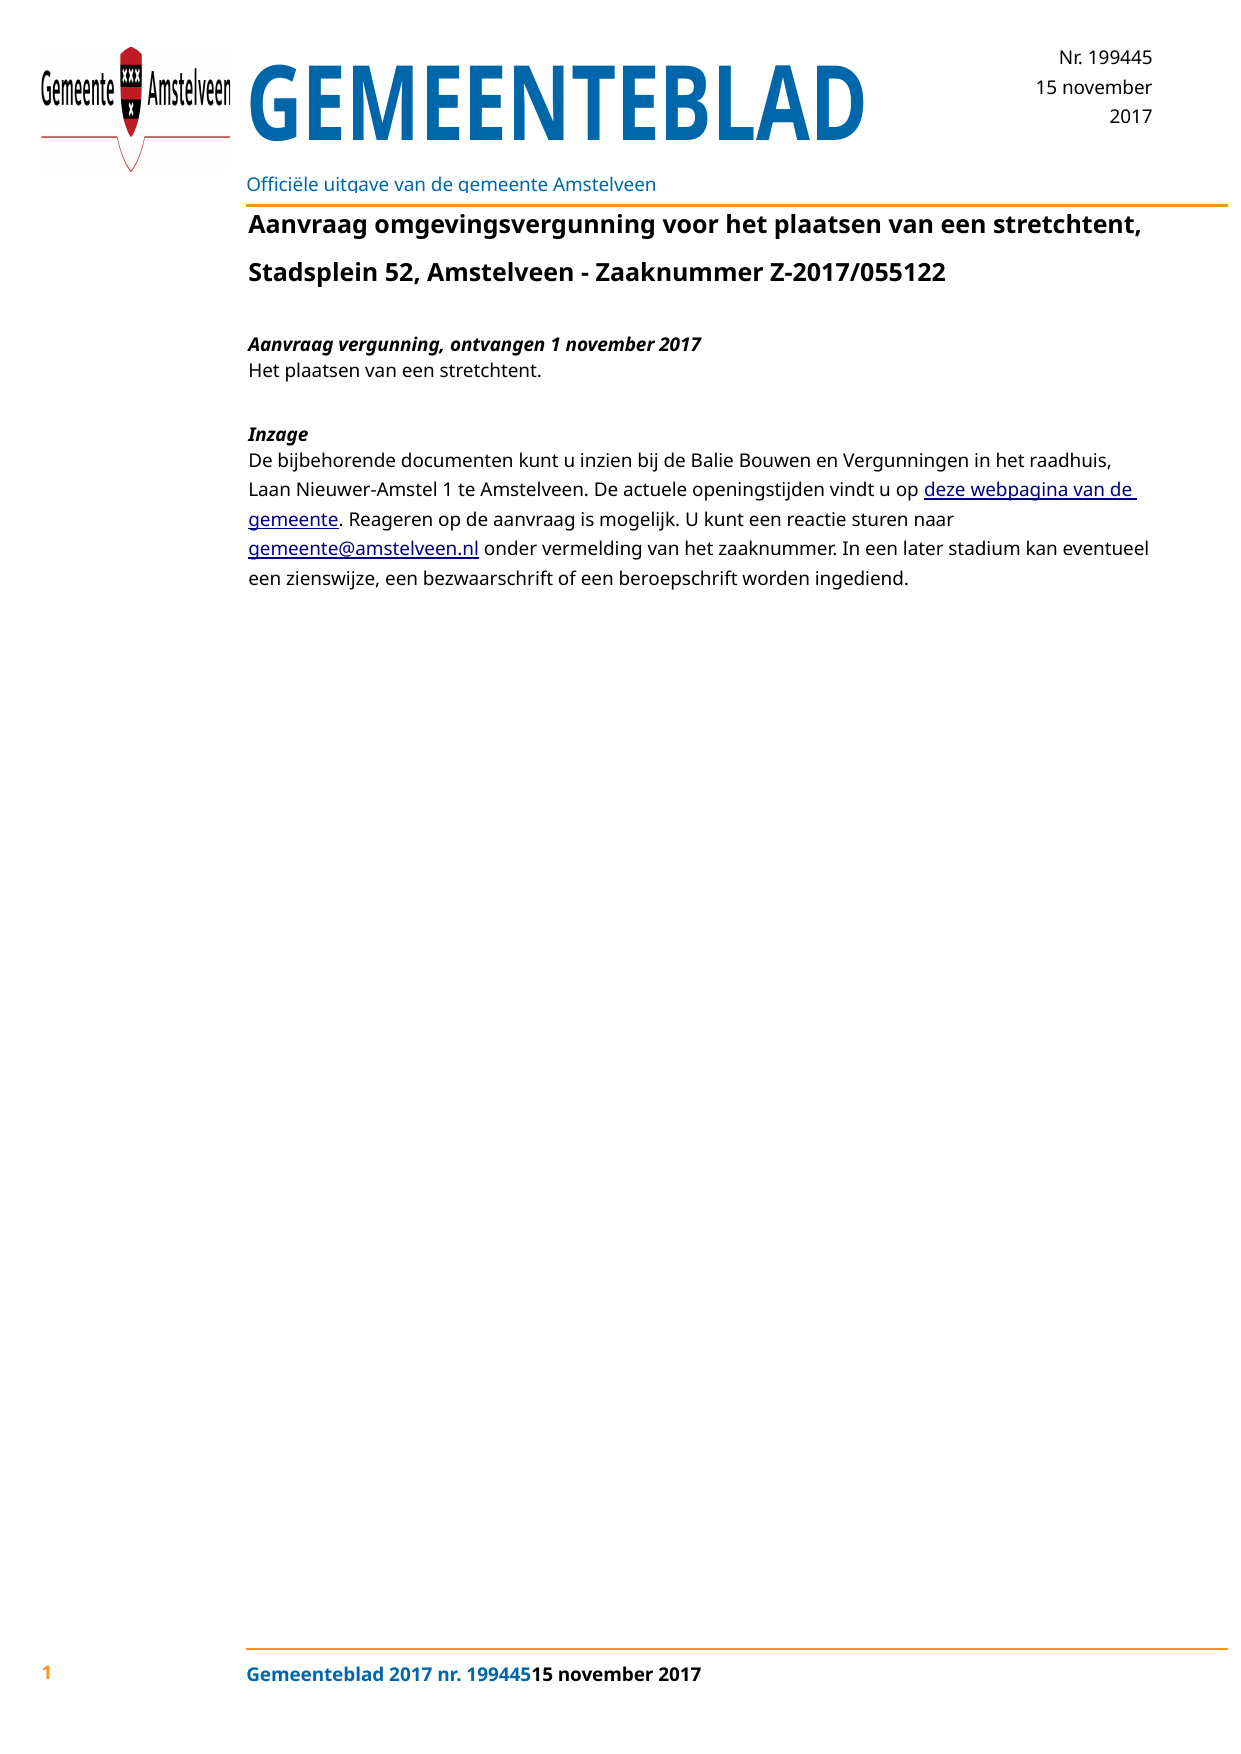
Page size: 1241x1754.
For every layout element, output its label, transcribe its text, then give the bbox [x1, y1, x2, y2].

picture [41, 47, 231, 172]
text Aanvraag vergunning, ontvangen 1 november 2017 [248, 331, 1152, 357]
text Inzage [248, 421, 1152, 447]
text Aanvraag omgevingsvergunning voor het plaatsen van een stretchtent, Stadsplein 52, Amstelveen - Zaaknummer Z-2017/055122 [248, 207, 1152, 288]
text Het plaatsen van een stretchtent. [248, 357, 1152, 383]
text De bijbehorende documenten kunt u inzien bij de Balie Bouwen en Vergunningen in het raadhuis, Laan Nieuwer-Amstel 1 te Amstelveen. De actuele openingstijden vindt u op deze webpagina van de gemeente. Reageren op de aanvraag is mogelijk. U kunt een reactie sturen naar gemeente@amstelveen.nl onder vermelding van het zaaknummer. In een later stadium kan eventueel een zienswijze, een bezwaarschrift of een beroepschrift worden ingediend. [248, 447, 1152, 591]
